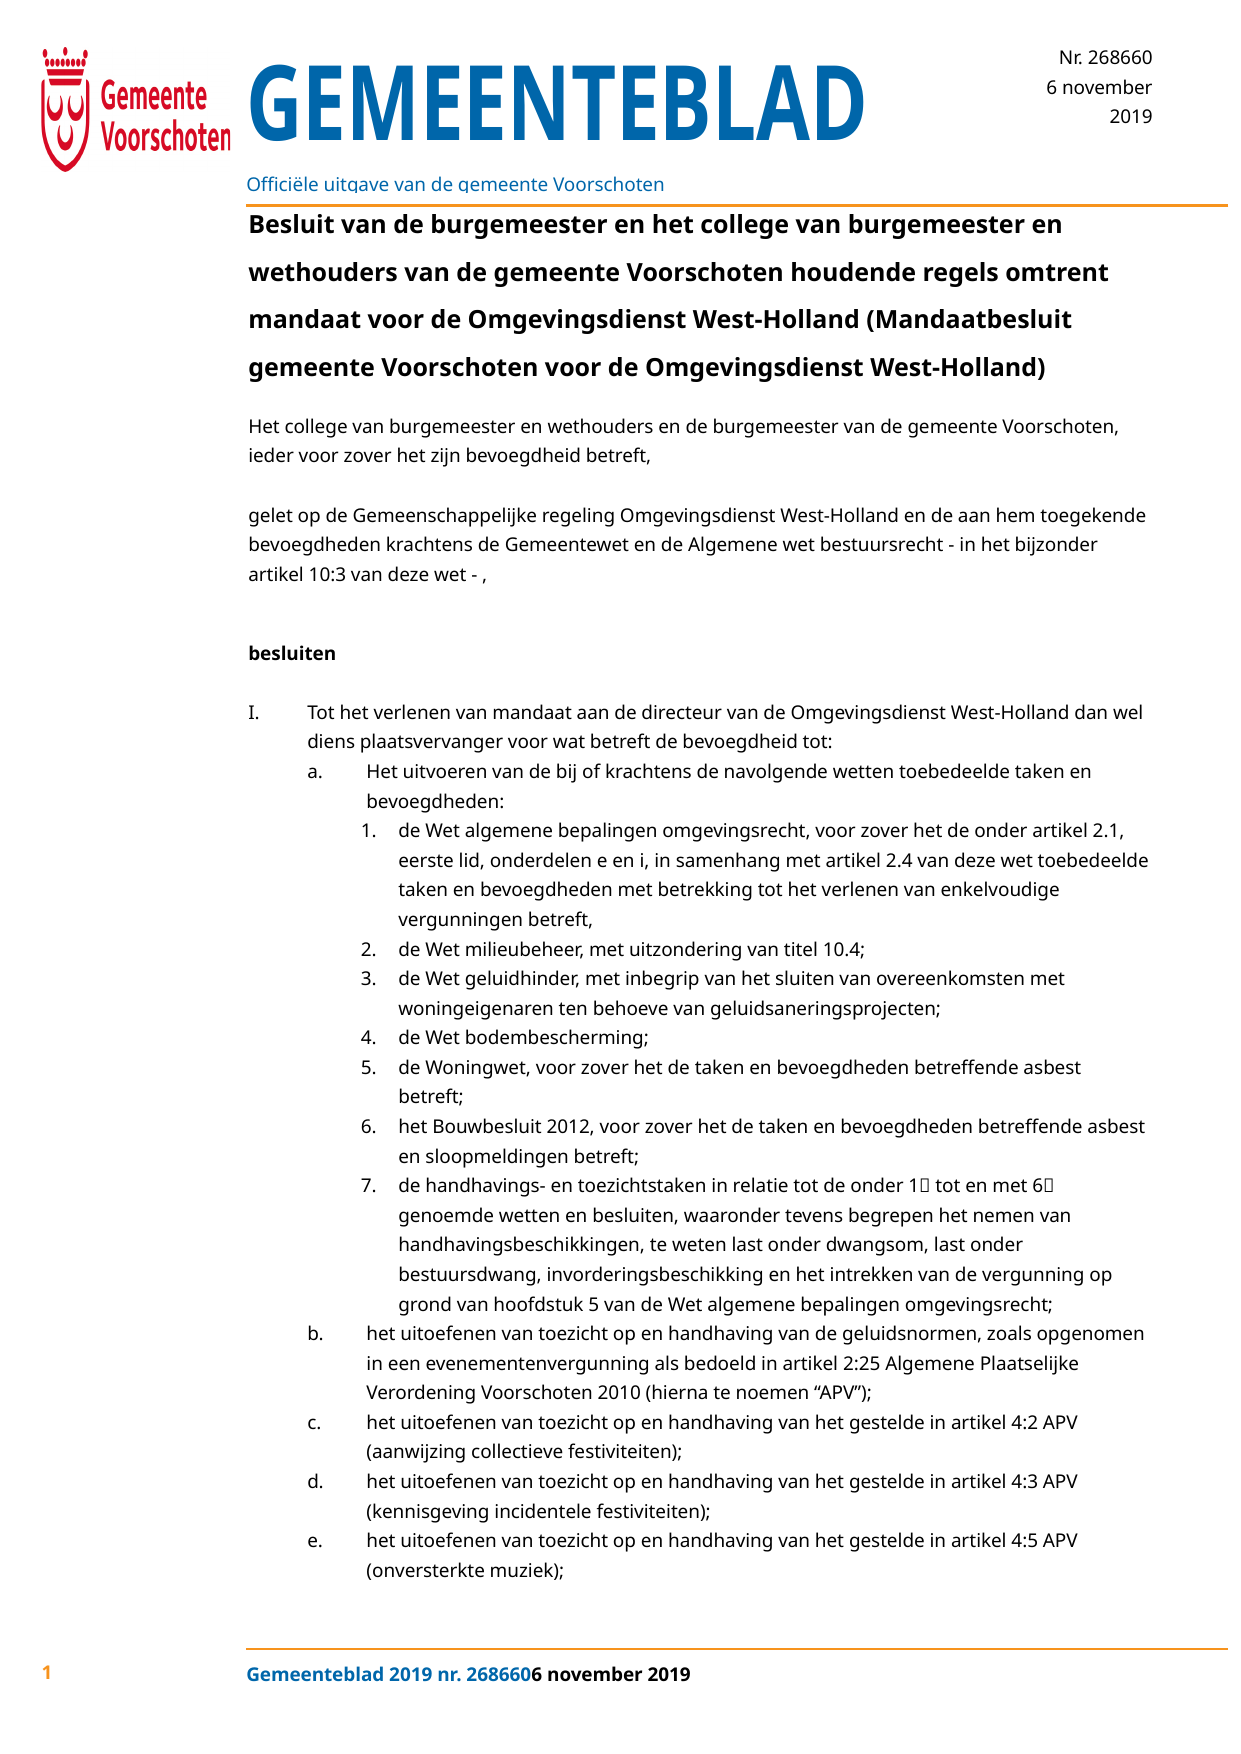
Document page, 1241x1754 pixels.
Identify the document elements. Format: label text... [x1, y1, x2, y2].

text Besluit van de burgemeester en het college van burgemeester en wethouders van de gemeente Voorschoten houdende regels omtrent mandaat voor de Omgevingsdienst West-Holland (Mandaatbesluit gemeente Voorschoten voor de Omgevingsdienst West-Holland) [248, 207, 1152, 384]
list het uitoefenen van toezicht op en handhaving van de geluidsnormen, zoals opgenomen in een evenementenvergunning als bedoeld in artikel 2:25 Algemene Plaatselijke Verordening Voorschoten 2010 (hierna te noemen “APV”); [307, 1320, 1152, 1405]
text gelet op de Gemeenschappelijke regeling Omgevingsdienst West-Holland en de aan hem toegekende bevoegdheden krachtens de Gemeentewet en de Algemene wet bestuursrecht - in het bijzonder artikel 10:3 van deze wet - , [248, 502, 1152, 587]
list de Wet geluidhinder, met inbegrip van het sluiten van overeenkomsten met woningeigenaren ten behoeve van geluidsaneringsprojecten; [361, 965, 1152, 1021]
list het uitoefenen van toezicht op en handhaving van het gestelde in artikel 4:2 APV (aanwijzing collectieve festiviteiten); [307, 1409, 1152, 1464]
text Het college van burgemeester en wethouders en de burgemeester van de gemeente Voorschoten, ieder voor zover het zijn bevoegdheid betreft, [248, 413, 1152, 468]
text besluiten [248, 640, 1152, 666]
list Het uitvoeren van de bij of krachtens de navolgende wetten toebedeelde taken en bevoegdheden: [307, 758, 1152, 813]
picture [41, 47, 231, 172]
list de Wet algemene bepalingen omgevingsrecht, voor zover het de onder artikel 2.1, eerste lid, onderdelen e en i, in samenhang met artikel 2.4 van deze wet toebedeelde taken en bevoegdheden met betrekking tot het verlenen van enkelvoudige vergunningen betreft, [361, 817, 1152, 932]
list het Bouwbesluit 2012, voor zover het de taken en bevoegdheden betreffende asbest en sloopmeldingen betreft; [361, 1113, 1152, 1168]
list het uitoefenen van toezicht op en handhaving van het gestelde in artikel 4:5 APV (onversterkte muziek); [307, 1527, 1152, 1583]
list Tot het verlenen van mandaat aan de directeur van de Omgevingsdienst West-Holland dan wel diens plaatsvervanger voor wat betreft de bevoegdheid tot: [248, 699, 1152, 754]
list de Wet bodembescherming; [361, 1024, 1152, 1050]
list de handhavings- en toezichtstaken in relatie tot de onder 1 tot en met 6 genoemde wetten en besluiten, waaronder tevens begrepen het nemen van handhavingsbeschikkingen, te weten last onder dwangsom, last onder bestuursdwang, invorderingsbeschikking en het intrekken van de vergunning op grond van hoofdstuk 5 van de Wet algemene bepalingen omgevingsrecht; [361, 1172, 1152, 1316]
list het uitoefenen van toezicht op en handhaving van het gestelde in artikel 4:3 APV (kennisgeving incidentele festiviteiten); [307, 1468, 1152, 1523]
list de Wet milieubeheer, met uitzondering van titel 10.4; [361, 936, 1152, 961]
list de Woningwet, voor zover het de taken en bevoegdheden betreffende asbest betreft; [361, 1054, 1152, 1109]
